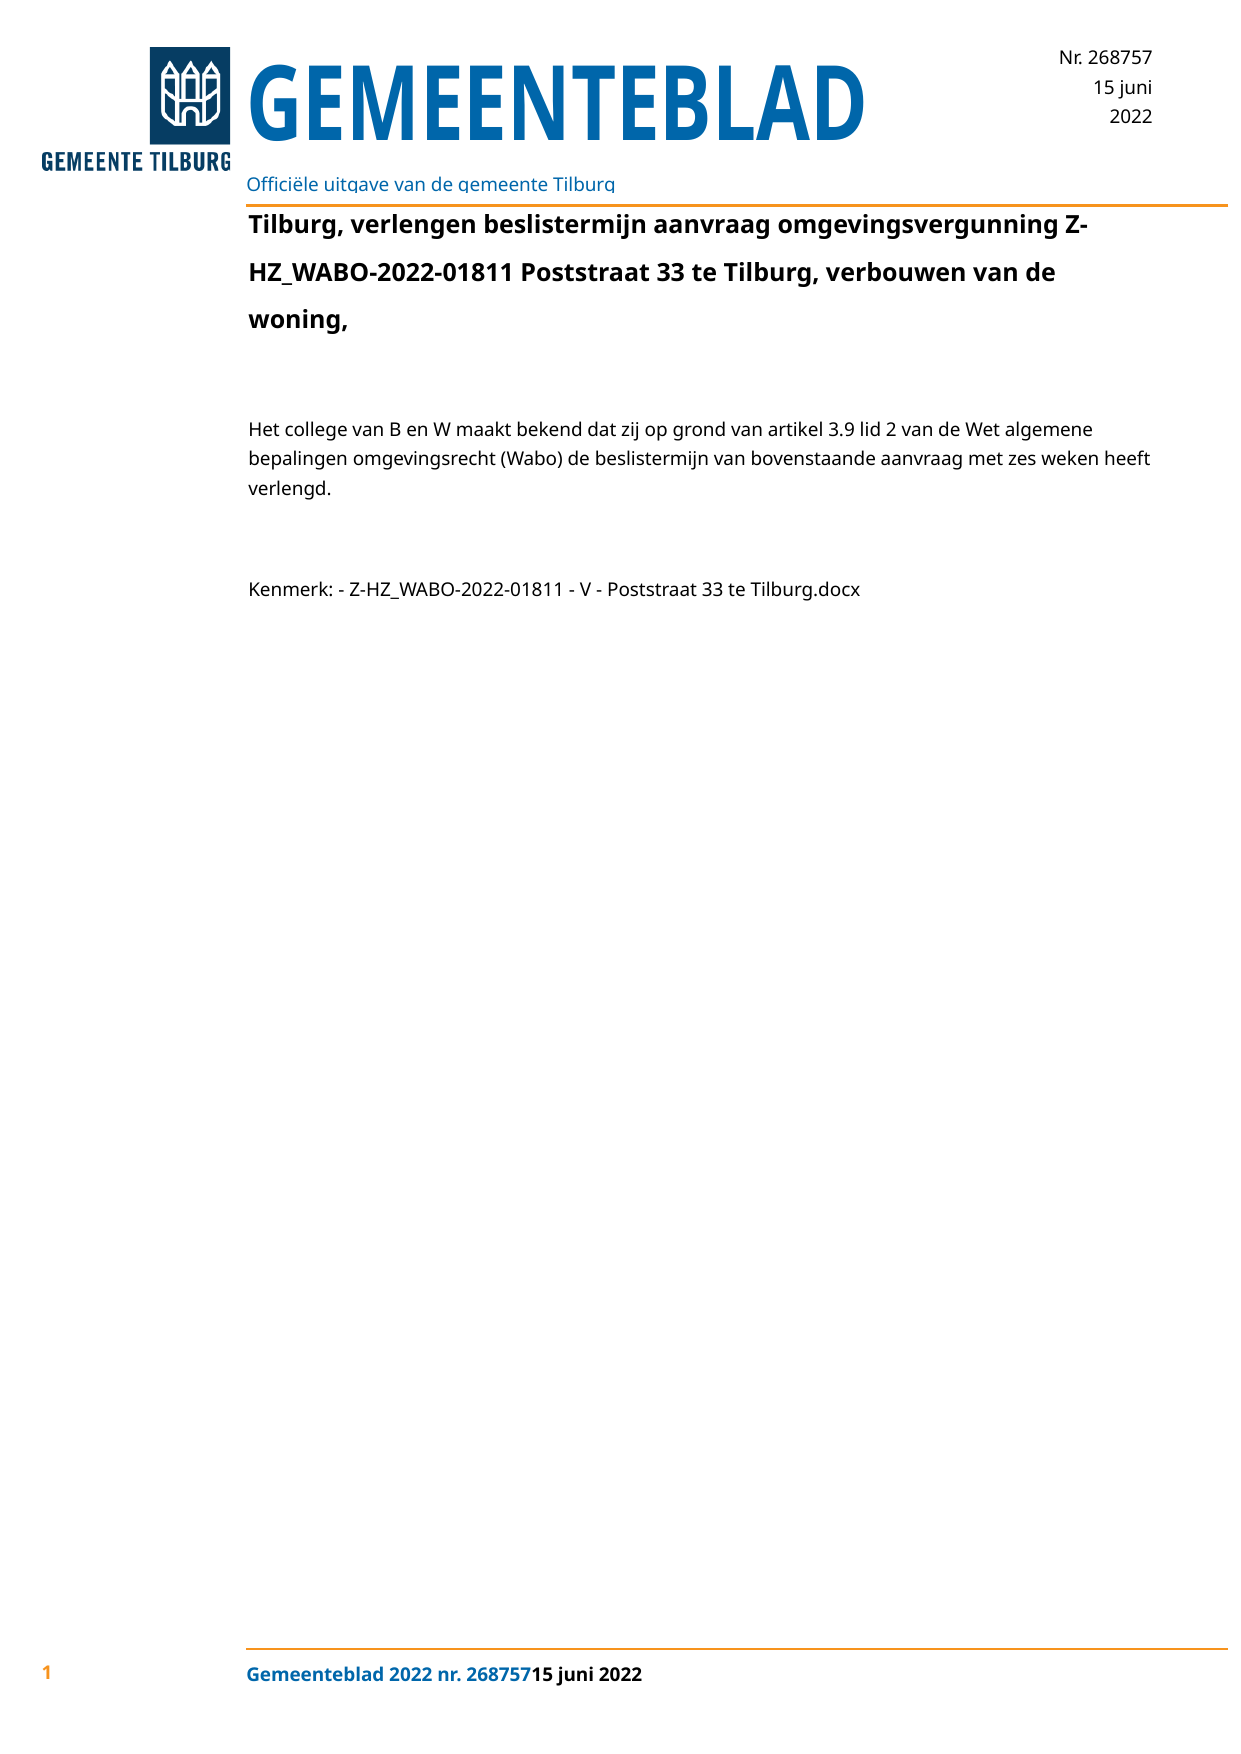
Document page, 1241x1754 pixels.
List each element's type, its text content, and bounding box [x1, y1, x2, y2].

text Tilburg, verlengen beslistermijn aanvraag omgevingsvergunning Z-HZ_WABO-2022-01811 Poststraat 33 te Tilburg, verbouwen van de woning, [248, 207, 1152, 336]
picture [41, 47, 231, 172]
text Kenmerk: - Z-HZ_WABO-2022-01811 - V - Poststraat 33 te Tilburg.docx [248, 576, 1152, 602]
text Het college van B en W maakt bekend dat zij op grond van artikel 3.9 lid 2 van de Wet algemene bepalingen omgevingsrecht (Wabo) de beslistermijn van bovenstaande aanvraag met zes weken heeft verlengd. [248, 416, 1152, 501]
